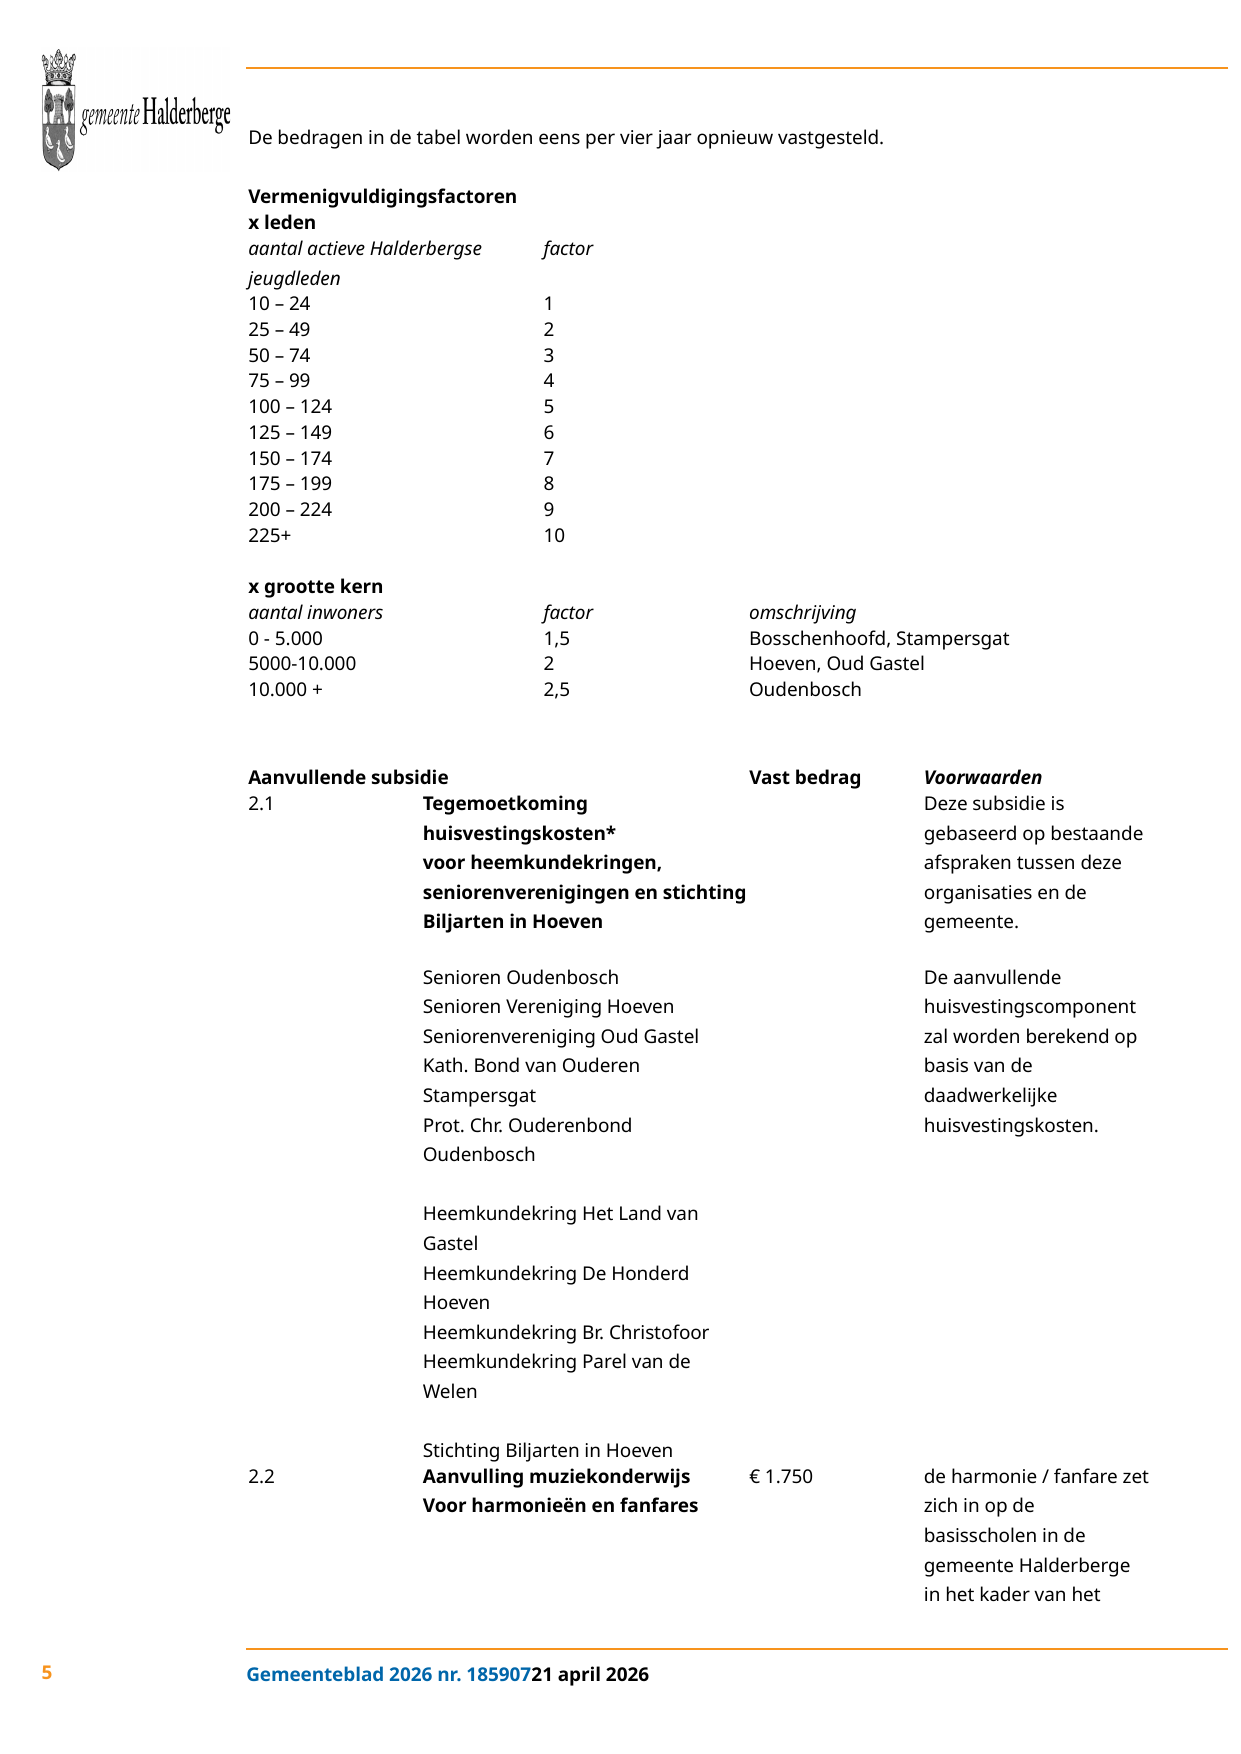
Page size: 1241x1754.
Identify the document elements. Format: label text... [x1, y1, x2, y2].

table_cell 1 [543, 290, 749, 316]
table_cell Bosschenhoofd, Stampersgat [749, 625, 1152, 651]
table_cell 10.000 + [248, 676, 543, 702]
table_cell 100 – 124 [248, 393, 543, 419]
table_cell [248, 548, 543, 573]
table_cell 2,5 [543, 676, 749, 702]
table_cell [749, 368, 1152, 393]
table_cell 10 [543, 522, 749, 548]
table_cell 50 – 74 [248, 342, 543, 368]
table_cell 5 [543, 393, 749, 419]
table_cell 2 [543, 651, 749, 676]
table_cell [749, 496, 1152, 522]
table_cell de harmonie / fanfare zet zich in op de basisscholen in de gemeente Halderberge in het kader van het [924, 1463, 1152, 1607]
table_header Voorwaarden [924, 765, 1152, 790]
table_cell [749, 574, 1152, 599]
table_cell 175 – 199 [248, 471, 543, 496]
table_cell 6 [543, 419, 749, 445]
table_cell [749, 209, 1152, 235]
text De bedragen in de tabel worden eens per vier jaar opnieuw vastgesteld. [248, 124, 1152, 150]
table_header Vast bedrag [749, 765, 924, 790]
table_header Aanvullende subsidie [248, 765, 749, 790]
table_cell 125 – 149 [248, 419, 543, 445]
table_cell aantal actieve Halderbergse jeugdleden [248, 235, 543, 290]
table_cell 225+ [248, 522, 543, 548]
table_cell [749, 316, 1152, 342]
table_cell 1,5 [543, 625, 749, 651]
table_cell 10 – 24 [248, 290, 543, 316]
table_cell 2 [543, 316, 749, 342]
table_cell 9 [543, 496, 749, 522]
table_cell [749, 393, 1152, 419]
table_cell [749, 522, 1152, 548]
picture [41, 47, 231, 172]
table_cell 4 [543, 368, 749, 393]
table_cell [749, 419, 1152, 445]
table_cell [543, 209, 749, 235]
table_cell [749, 445, 1152, 471]
table_cell aantal inwoners [248, 599, 543, 625]
table_header Vermenigvuldigingsfactoren [248, 184, 1152, 209]
table_cell factor [543, 235, 749, 290]
table_cell 25 – 49 [248, 316, 543, 342]
table_cell [749, 471, 1152, 496]
table_cell 2.2 [248, 1463, 423, 1607]
table_cell Aanvulling muziekonderwijs Voor harmonieën en fanfares [423, 1463, 749, 1607]
table_cell Senioren Oudenbosch Senioren Vereniging Hoeven Seniorenvereniging Oud Gastel Kath. Bond van Ouderen Stampersgat Prot. Chr. Ouderenbond Oudenbosch Heemkundekring Het Land van Gastel Heemkundekring De Honderd Hoeven Heemkundekring Br. Christofoor Heemkundekring Parel van de Welen Stichting Biljarten in Hoeven [423, 964, 749, 1463]
table_cell 150 – 174 [248, 445, 543, 471]
table_cell omschrijving [749, 599, 1152, 625]
table_cell [749, 964, 924, 1463]
table_cell [749, 290, 1152, 316]
table_cell [543, 574, 749, 599]
table_cell 0 - 5.000 [248, 625, 543, 651]
table_cell [749, 790, 924, 964]
table_cell 200 – 224 [248, 496, 543, 522]
table_cell x leden [248, 209, 543, 235]
table_cell De aanvullende huisvestingscomponent zal worden berekend op basis van de daadwerkelijke huisvestingskosten. [924, 964, 1152, 1463]
table_cell 5000-10.000 [248, 651, 543, 676]
table_cell Oudenbosch [749, 676, 1152, 702]
table_cell [248, 964, 423, 1463]
table_cell 2.1 [248, 790, 423, 964]
table_cell 75 – 99 [248, 368, 543, 393]
table_cell Deze subsidie is gebaseerd op bestaande afspraken tussen deze organisaties en de gemeente. [924, 790, 1152, 964]
table_cell [749, 548, 1152, 573]
table_cell 3 [543, 342, 749, 368]
table_cell x grootte kern [248, 574, 543, 599]
table_cell € 1.750 [749, 1463, 924, 1607]
table_cell 7 [543, 445, 749, 471]
table_cell factor [543, 599, 749, 625]
table_cell [749, 235, 1152, 290]
table_cell [543, 548, 749, 573]
table_cell 8 [543, 471, 749, 496]
table_cell [749, 342, 1152, 368]
table_cell Tegemoetkoming huisvestingskosten* voor heemkundekringen, seniorenverenigingen en stichting Biljarten in Hoeven [423, 790, 749, 964]
table_cell Hoeven, Oud Gastel [749, 651, 1152, 676]
